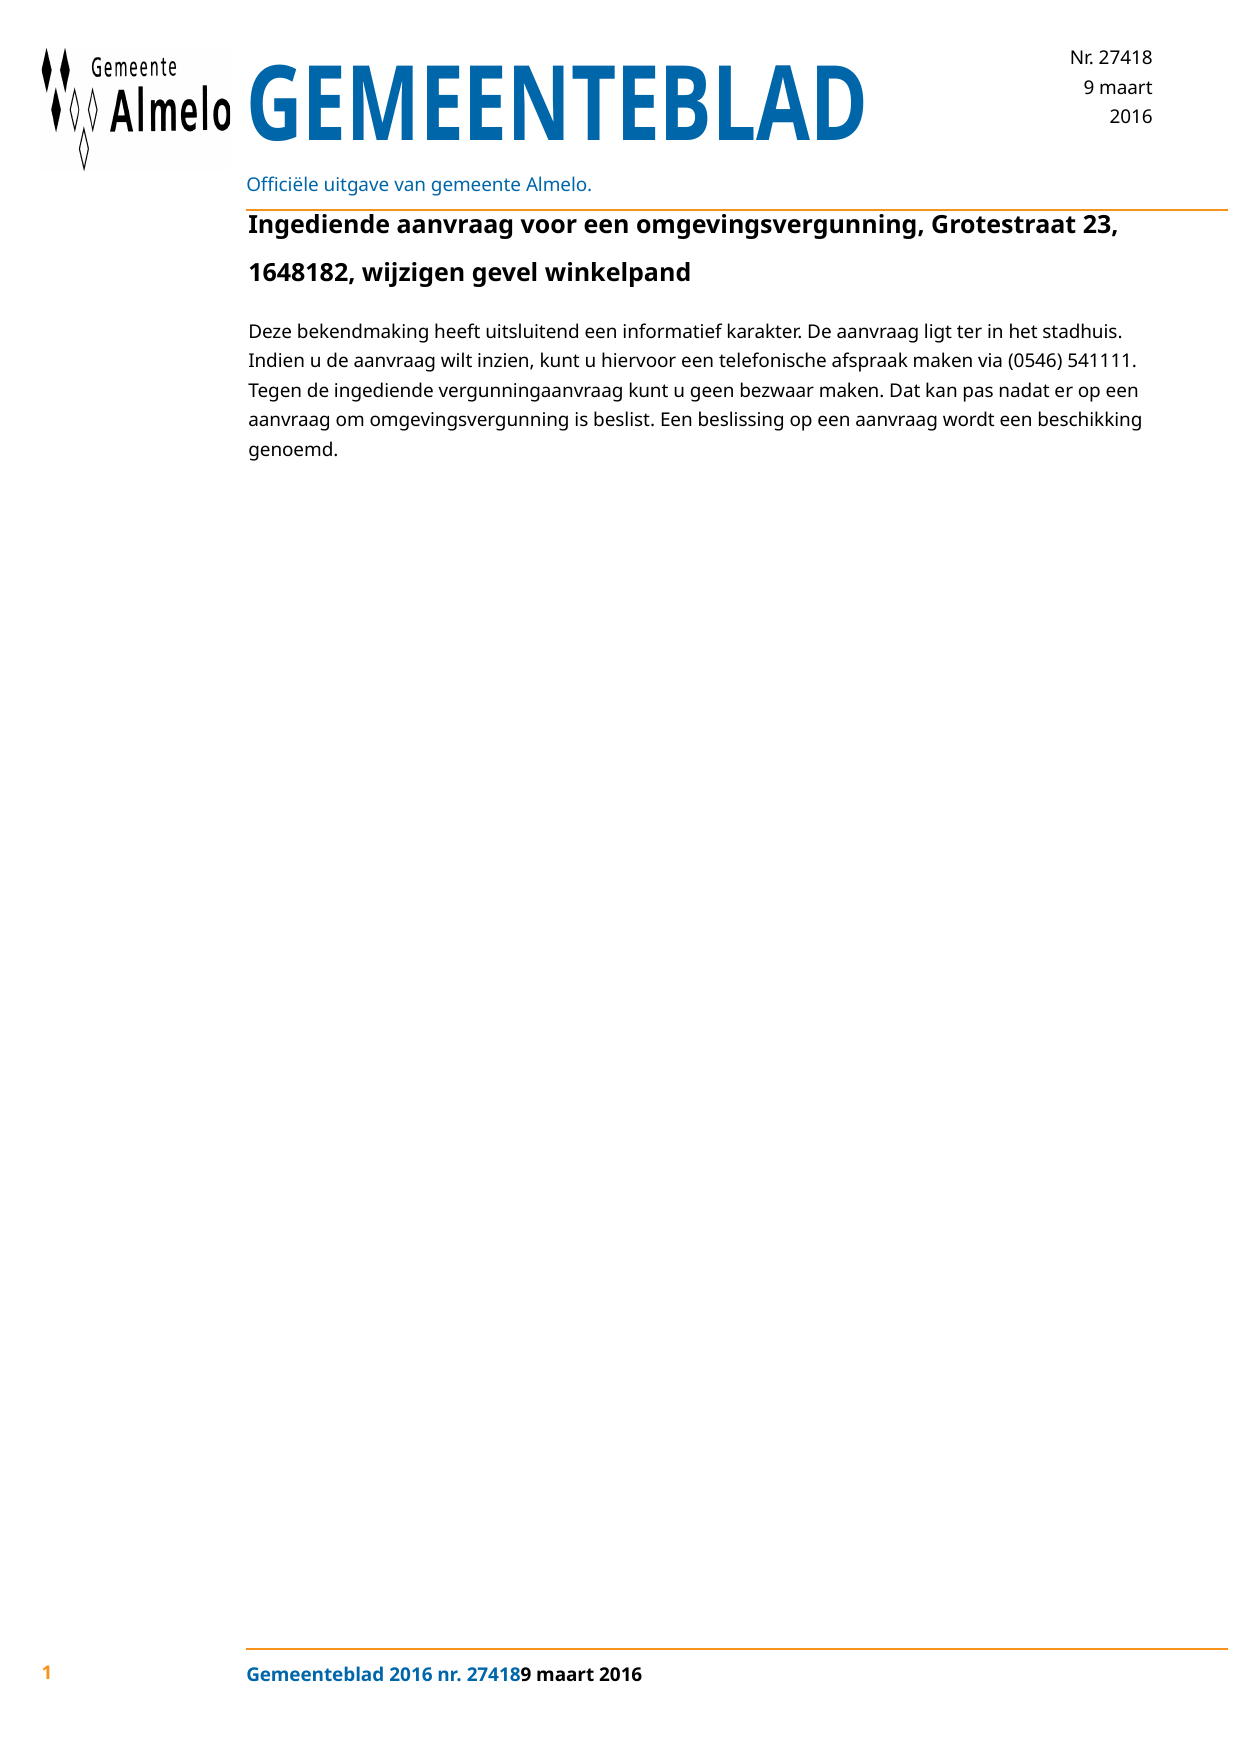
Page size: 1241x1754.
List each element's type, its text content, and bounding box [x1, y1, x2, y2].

text Ingediende aanvraag voor een omgevingsvergunning, Grotestraat 23, 1648182, wijzigen gevel winkelpand [248, 211, 1152, 288]
picture [41, 47, 231, 172]
text Deze bekendmaking heeft uitsluitend een informatief karakter. De aanvraag ligt ter in het stadhuis. Indien u de aanvraag wilt inzien, kunt u hiervoor een telefonische afspraak maken via (0546) 541111. Tegen de ingediende vergunningaanvraag kunt u geen bezwaar maken. Dat kan pas nadat er op een aanvraag om omgevingsvergunning is beslist. Een beslissing op een aanvraag wordt een beschikking genoemd. [248, 318, 1152, 462]
